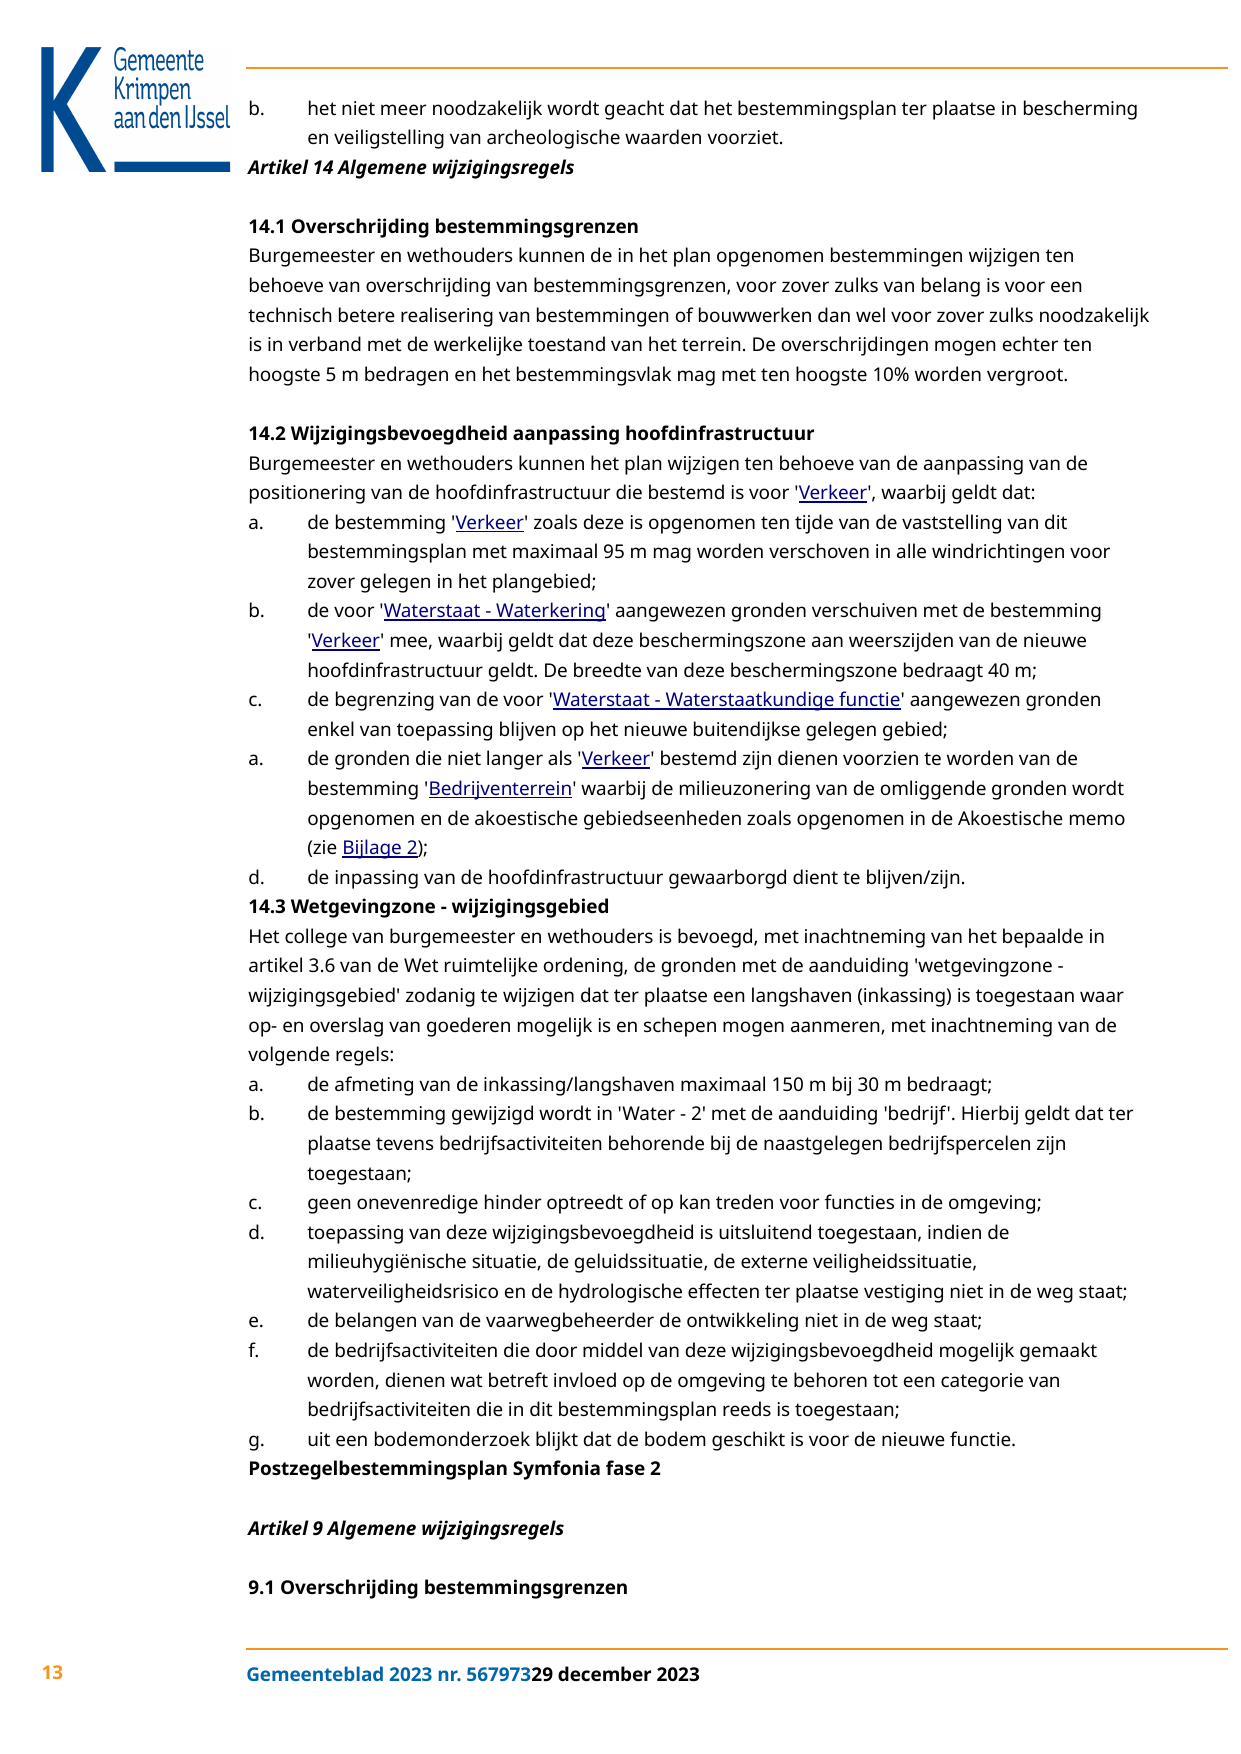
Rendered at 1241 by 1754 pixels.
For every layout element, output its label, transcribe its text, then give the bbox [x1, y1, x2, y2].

text Burgemeester en wethouders kunnen het plan wijzigen ten behoeve van de aanpassing van de positionering van de hoofdinfrastructuur die bestemd is voor 'Verkeer', waarbij geldt dat: [248, 450, 1152, 505]
text Postzegelbestemmingsplan Symfonia fase 2 [248, 1456, 1152, 1481]
text 9.1 Overschrijding bestemmingsgrenzen [248, 1574, 1152, 1600]
text Het college van burgemeester en wethouders is bevoegd, met inachtneming van het bepaalde in artikel 3.6 van de Wet ruimtelijke ordening, de gronden met de aanduiding 'wetgevingzone - wijzigingsgebied' zodanig te wijzigen dat ter plaatse een langshaven (inkassing) is toegestaan waar op- en overslag van goederen mogelijk is en schepen mogen aanmeren, met inachtneming van de volgende regels: [248, 923, 1152, 1067]
list de inpassing van de hoofdinfrastructuur gewaarborgd dient te blijven/zijn. [248, 864, 1152, 890]
list de begrenzing van de voor 'Waterstaat - Waterstaatkundige functie' aangewezen gronden enkel van toepassing blijven op het nieuwe buitendijkse gelegen gebied; [248, 686, 1152, 742]
list de bestemming gewijzigd wordt in 'Water - 2' met de aanduiding 'bedrijf'. Hierbij geldt dat ter plaatse tevens bedrijfsactiviteiten behorende bij de naastgelegen bedrijfspercelen zijn toegestaan; [248, 1101, 1152, 1186]
list de belangen van de vaarwegbeheerder de ontwikkeling niet in de weg staat; [248, 1308, 1152, 1333]
list de gronden die niet langer als 'Verkeer' bestemd zijn dienen voorzien te worden van de bestemming 'Bedrijventerrein' waarbij de milieuzonering van de omliggende gronden wordt opgenomen en de akoestische gebiedseenheden zoals opgenomen in de Akoestische memo (zie Bijlage 2); [248, 746, 1152, 860]
list de bedrijfsactiviteiten die door middel van deze wijzigingsbevoegdheid mogelijk gemaakt worden, dienen wat betreft invloed op de omgeving te behoren tot een categorie van bedrijfsactiviteiten die in dit bestemmingsplan reeds is toegestaan; [248, 1337, 1152, 1422]
text Artikel 9 Algemene wijzigingsregels [248, 1515, 1152, 1541]
list de voor 'Waterstaat - Waterkering' aangewezen gronden verschuiven met de bestemming 'Verkeer' mee, waarbij geldt dat deze beschermingszone aan weerszijden van de nieuwe hoofdinfrastructuur geldt. De breedte van deze beschermingszone bedraagt 40 m; [248, 598, 1152, 683]
text 14.2 Wijzigingsbevoegdheid aanpassing hoofdinfrastructuur [248, 420, 1152, 446]
list de bestemming 'Verkeer' zoals deze is opgenomen ten tijde van de vaststelling van dit bestemmingsplan met maximaal 95 m mag worden verschoven in alle windrichtingen voor zover gelegen in het plangebied; [248, 509, 1152, 594]
list uit een bodemonderzoek blijkt dat de bodem geschikt is voor de nieuwe functie. [248, 1426, 1152, 1452]
text 14.3 Wetgevingzone - wijzigingsgebied [248, 893, 1152, 919]
text 14.1 Overschrijding bestemmingsgrenzen [248, 213, 1152, 239]
list het niet meer noodzakelijk wordt geacht dat het bestemmingsplan ter plaatse in bescherming en veiligstelling van archeologische waarden voorziet. [248, 95, 1152, 150]
list geen onevenredige hinder optreedt of op kan treden voor functies in de omgeving; [248, 1189, 1152, 1215]
picture [41, 47, 231, 172]
list toepassing van deze wijzigingsbevoegdheid is uitsluitend toegestaan, indien de milieuhygiënische situatie, de geluidssituatie, de externe veiligheidssituatie, waterveiligheidsrisico en de hydrologische effecten ter plaatse vestiging niet in de weg staat; [248, 1219, 1152, 1304]
text Artikel 14 Algemene wijzigingsregels [248, 154, 1152, 180]
list de afmeting van de inkassing/langshaven maximaal 150 m bij 30 m bedraagt; [248, 1071, 1152, 1097]
text Burgemeester en wethouders kunnen de in het plan opgenomen bestemmingen wijzigen ten behoeve van overschrijding van bestemmingsgrenzen, voor zover zulks van belang is voor een technisch betere realisering van bestemmingen of bouwwerken dan wel voor zover zulks noodzakelijk is in verband met de werkelijke toestand van het terrein. De overschrijdingen mogen echter ten hoogste 5 m bedragen en het bestemmingsvlak mag met ten hoogste 10% worden vergroot. [248, 243, 1152, 387]
